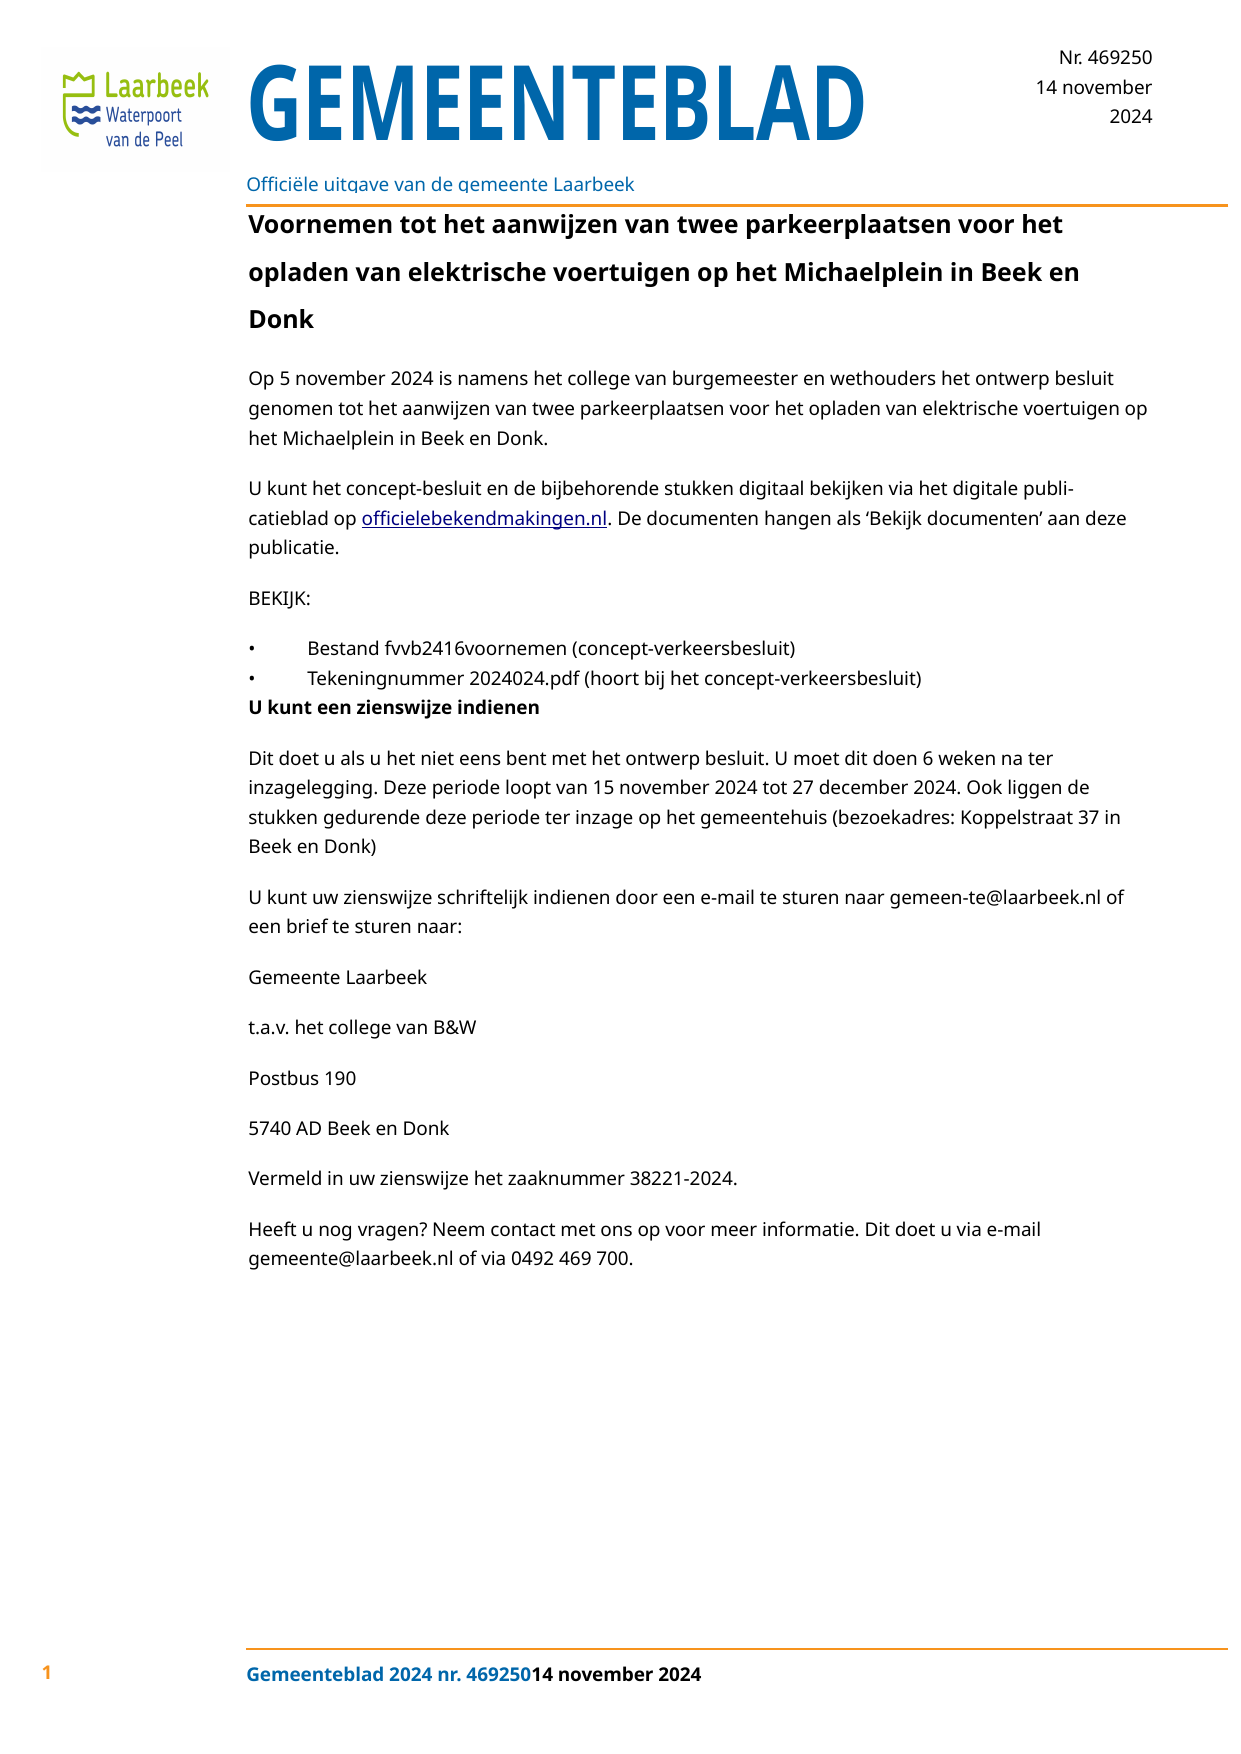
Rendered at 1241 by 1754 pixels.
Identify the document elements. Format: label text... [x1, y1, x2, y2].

text Voornemen tot het aanwijzen van twee parkeerplaatsen voor het opladen van elektrische voertuigen op het Michaelplein in Beek en Donk [248, 207, 1152, 336]
text Gemeente Laarbeek [248, 964, 1152, 989]
text 5740 AD Beek en Donk [248, 1115, 1152, 1141]
text Dit doet u als u het niet eens bent met het ontwerp besluit. U moet dit doen 6 weken na ter inzagelegging. Deze periode loopt van 15 november 2024 tot 27 december 2024. Ook liggen de stukken gedurende deze periode ter inzage op het gemeentehuis (bezoekadres: Koppelstraat 37 in Beek en Donk) [248, 745, 1152, 859]
text Op 5 november 2024 is namens het college van burgemeester en wethouders het ontwerp besluit genomen tot het aanwijzen van twee parkeerplaatsen voor het opladen van elektrische voertuigen op het Michaelplein in Beek en Donk. [248, 366, 1152, 450]
text U kunt een zienswijze indienen [248, 694, 1152, 720]
picture [41, 47, 231, 172]
text Heeft u nog vragen? Neem contact met ons op voor meer informatie. Dit doet u via e-mail gemeente@laarbeek.nl of via 0492 469 700. [248, 1216, 1152, 1271]
text Vermeld in uw zienswijze het zaaknummer 38221-2024. [248, 1166, 1152, 1191]
list Tekeningnummer 2024024.pdf (hoort bij het concept-verkeersbesluit) [248, 665, 1152, 690]
text U kunt uw zienswijze schriftelijk indienen door een e-mail te sturen naar gemeen-te@laarbeek.nl of een brief te sturen naar: [248, 884, 1152, 939]
text Postbus 190 [248, 1065, 1152, 1090]
text t.a.v. het college van B&W [248, 1014, 1152, 1040]
list Bestand fvvb2416voornemen (concept-verkeersbesluit) [248, 635, 1152, 661]
text BEKIJK: [248, 585, 1152, 610]
text U kunt het concept-besluit en de bijbehorende stukken digitaal bekijken via het digitale publi-catieblad op officielebekendmakingen.nl. De documenten hangen als ‘Bekijk documenten’ aan deze publicatie. [248, 475, 1152, 560]
